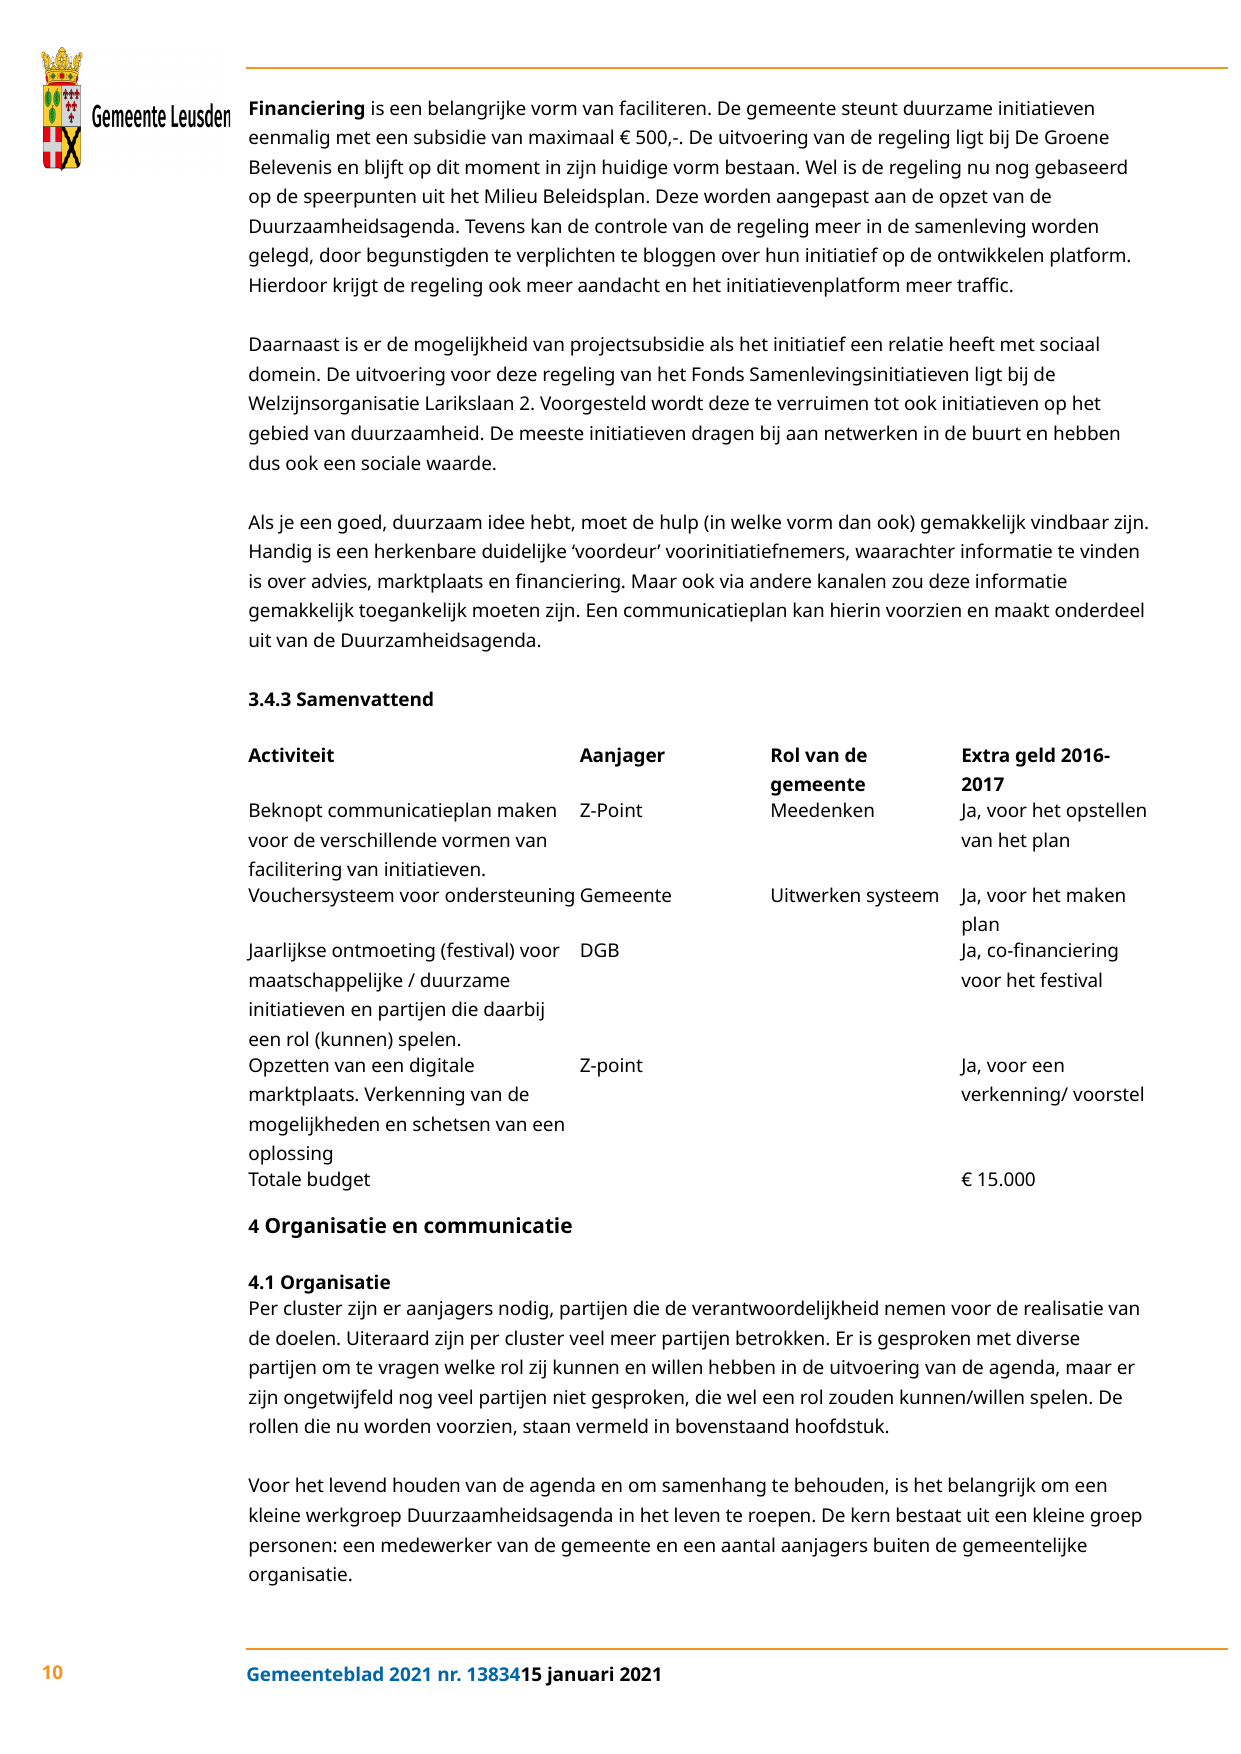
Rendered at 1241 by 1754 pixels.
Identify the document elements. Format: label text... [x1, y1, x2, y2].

table_header Aanjager [580, 742, 770, 797]
table_cell Beknopt communicatieplan maken voor de verschillende vormen van facilitering van initiatieven. [248, 797, 579, 882]
table_cell Vouchersysteem voor ondersteuning [248, 882, 579, 937]
table_cell [580, 1166, 770, 1192]
table_cell Z-Point [580, 797, 770, 882]
table_cell DGB [580, 938, 770, 1052]
table_header Extra geld 2016-2017 [961, 742, 1152, 797]
text Financiering is een belangrijke vorm van faciliteren. De gemeente steunt duurzame initiatieven eenmalig met een subsidie van maximaal € 500,-. De uitvoering van de regeling ligt bij De Groene Belevenis en blijft op dit moment in zijn huidige vorm bestaan. Wel is de regeling nu nog gebaseerd op de speerpunten uit het Milieu Beleidsplan. Deze worden aangepast aan de opzet van de Duurzaamheidsagenda. Tevens kan de controle van de regeling meer in de samenleving worden gelegd, door begunstigden te verplichten te bloggen over hun initiatief op de ontwikkelen platform. Hierdoor krijgt de regeling ook meer aandacht en het initiatievenplatform meer traffic. [248, 95, 1152, 298]
table_cell Z-point [580, 1052, 770, 1166]
text Voor het levend houden van de agenda en om samenhang te behouden, is het belangrijk om een kleine werkgroep Duurzaamheidsagenda in het leven te roepen. De kern bestaat uit een kleine groep personen: een medewerker van de gemeente en een aantal aanjagers buiten de gemeentelijke organisatie. [248, 1473, 1152, 1587]
table_cell Meedenken [770, 797, 961, 882]
table_cell € 15.000 [961, 1166, 1152, 1192]
table_cell Ja, voor het opstellen van het plan [961, 797, 1152, 882]
table_cell Totale budget [248, 1166, 579, 1192]
text 3.4.3 Samenvattend [248, 686, 1152, 712]
table_header Rol van de gemeente [770, 742, 961, 797]
text Als je een goed, duurzaam idee hebt, moet de hulp (in welke vorm dan ook) gemakkelijk vindbaar zijn. Handig is een herkenbare duidelijke ‘voordeur’ voorinitiatiefnemers, waarachter informatie te vinden is over advies, marktplaats en financiering. Maar ook via andere kanalen zou deze informatie gemakkelijk toegankelijk moeten zijn. Een communicatieplan kan hierin voorzien en maakt onderdeel uit van de Duurzamheidsagenda. [248, 509, 1152, 653]
table_cell Ja, voor een verkenning/ voorstel [961, 1052, 1152, 1166]
table_cell [770, 1166, 961, 1192]
table_cell Jaarlijkse ontmoeting (festival) voor maatschappelijke / duurzame initiatieven en partijen die daarbij een rol (kunnen) spelen. [248, 938, 579, 1052]
table_cell Ja, voor het maken plan [961, 882, 1152, 937]
text 4.1 Organisatie [248, 1269, 1152, 1295]
table_header Activiteit [248, 742, 579, 797]
text Daarnaast is er de mogelijkheid van projectsubsidie als het initiatief een relatie heeft met sociaal domein. De uitvoering voor deze regeling van het Fonds Samenlevingsinitiatieven ligt bij de Welzijnsorganisatie Larikslaan 2. Voorgesteld wordt deze te verruimen tot ook initiatieven op het gebied van duurzaamheid. De meeste initiatieven dragen bij aan netwerken in de buurt en hebben dus ook een sociale waarde. [248, 331, 1152, 476]
text Per cluster zijn er aanjagers nodig, partijen die de verantwoordelijkheid nemen voor de realisatie van de doelen. Uiteraard zijn per cluster veel meer partijen betrokken. Er is gesproken met diverse partijen om te vragen welke rol zij kunnen en willen hebben in de uitvoering van de agenda, maar er zijn ongetwijfeld nog veel partijen niet gesproken, die wel een rol zouden kunnen/willen spelen. De rollen die nu worden voorzien, staan vermeld in bovenstaand hoofdstuk. [248, 1295, 1152, 1439]
table_cell [770, 1052, 961, 1166]
table_cell [770, 938, 961, 1052]
table_cell Uitwerken systeem [770, 882, 961, 937]
table_cell Ja, co-financiering voor het festival [961, 938, 1152, 1052]
picture [41, 47, 231, 172]
table_cell Gemeente [580, 882, 770, 937]
table_cell Opzetten van een digitale marktplaats. Verkenning van de mogelijkheden en schetsen van een oplossing [248, 1052, 579, 1166]
text 4 Organisatie en communicatie [248, 1211, 1152, 1240]
